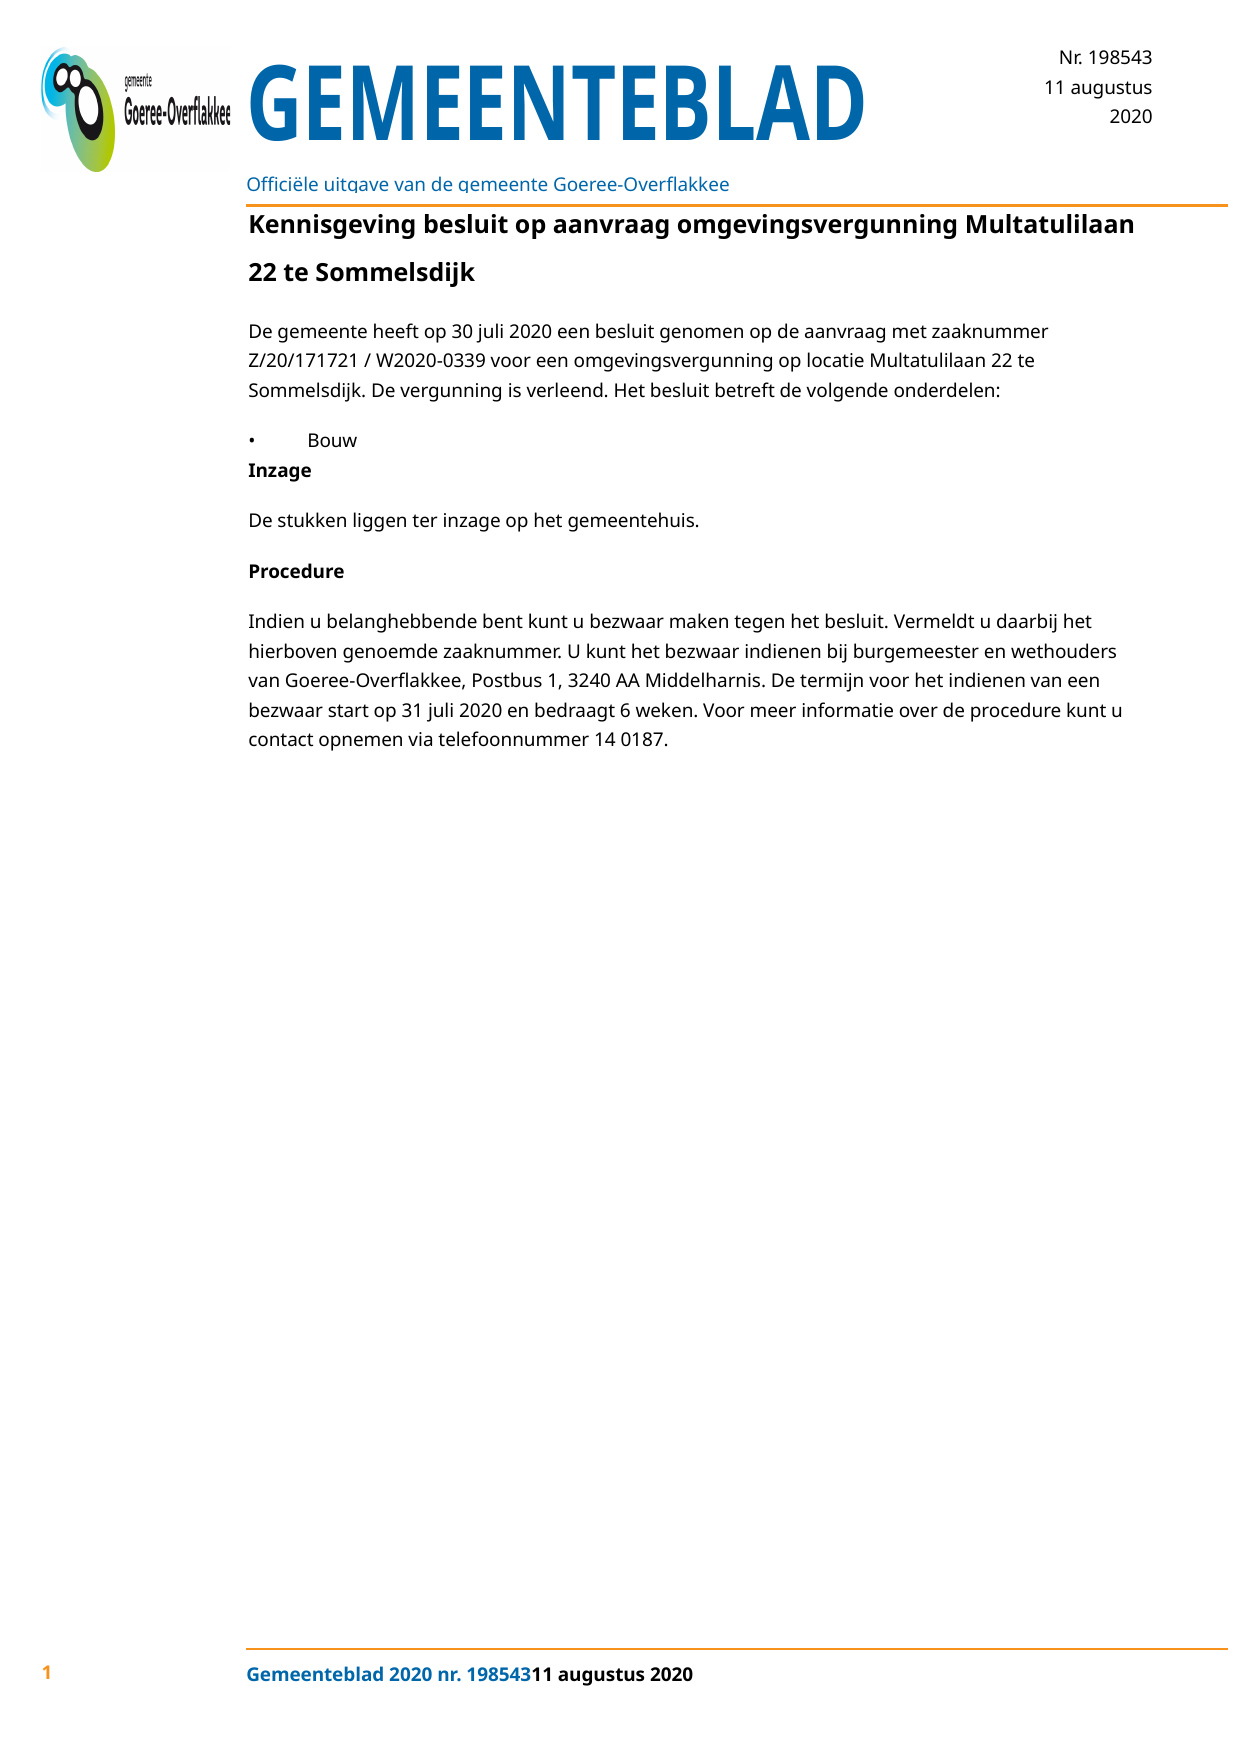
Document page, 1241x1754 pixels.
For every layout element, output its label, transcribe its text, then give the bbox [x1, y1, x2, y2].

text Kennisgeving besluit op aanvraag omgevingsvergunning Multatulilaan 22 te Sommelsdijk [248, 207, 1152, 288]
text Indien u belanghebbende bent kunt u bezwaar maken tegen het besluit. Vermeldt u daarbij het hierboven genoemde zaaknummer. U kunt het bezwaar indienen bij burgemeester en wethouders van Goeree-Overflakkee, Postbus 1, 3240 AA Middelharnis. De termijn voor het indienen van een bezwaar start op 31 juli 2020 en bedraagt 6 weken. Voor meer informatie over de procedure kunt u contact opnemen via telefoonnummer 14 0187. [248, 608, 1152, 752]
text Inzage [248, 457, 1152, 483]
list Bouw [248, 427, 1152, 453]
text De gemeente heeft op 30 juli 2020 een besluit genomen op de aanvraag met zaaknummer Z/20/171721 / W2020-0339 voor een omgevingsvergunning op locatie Multatulilaan 22 te Sommelsdijk. De vergunning is verleend. Het besluit betreft de volgende onderdelen: [248, 318, 1152, 403]
picture [41, 47, 231, 172]
text Procedure [248, 558, 1152, 584]
text De stukken liggen ter inzage op het gemeentehuis. [248, 507, 1152, 533]
